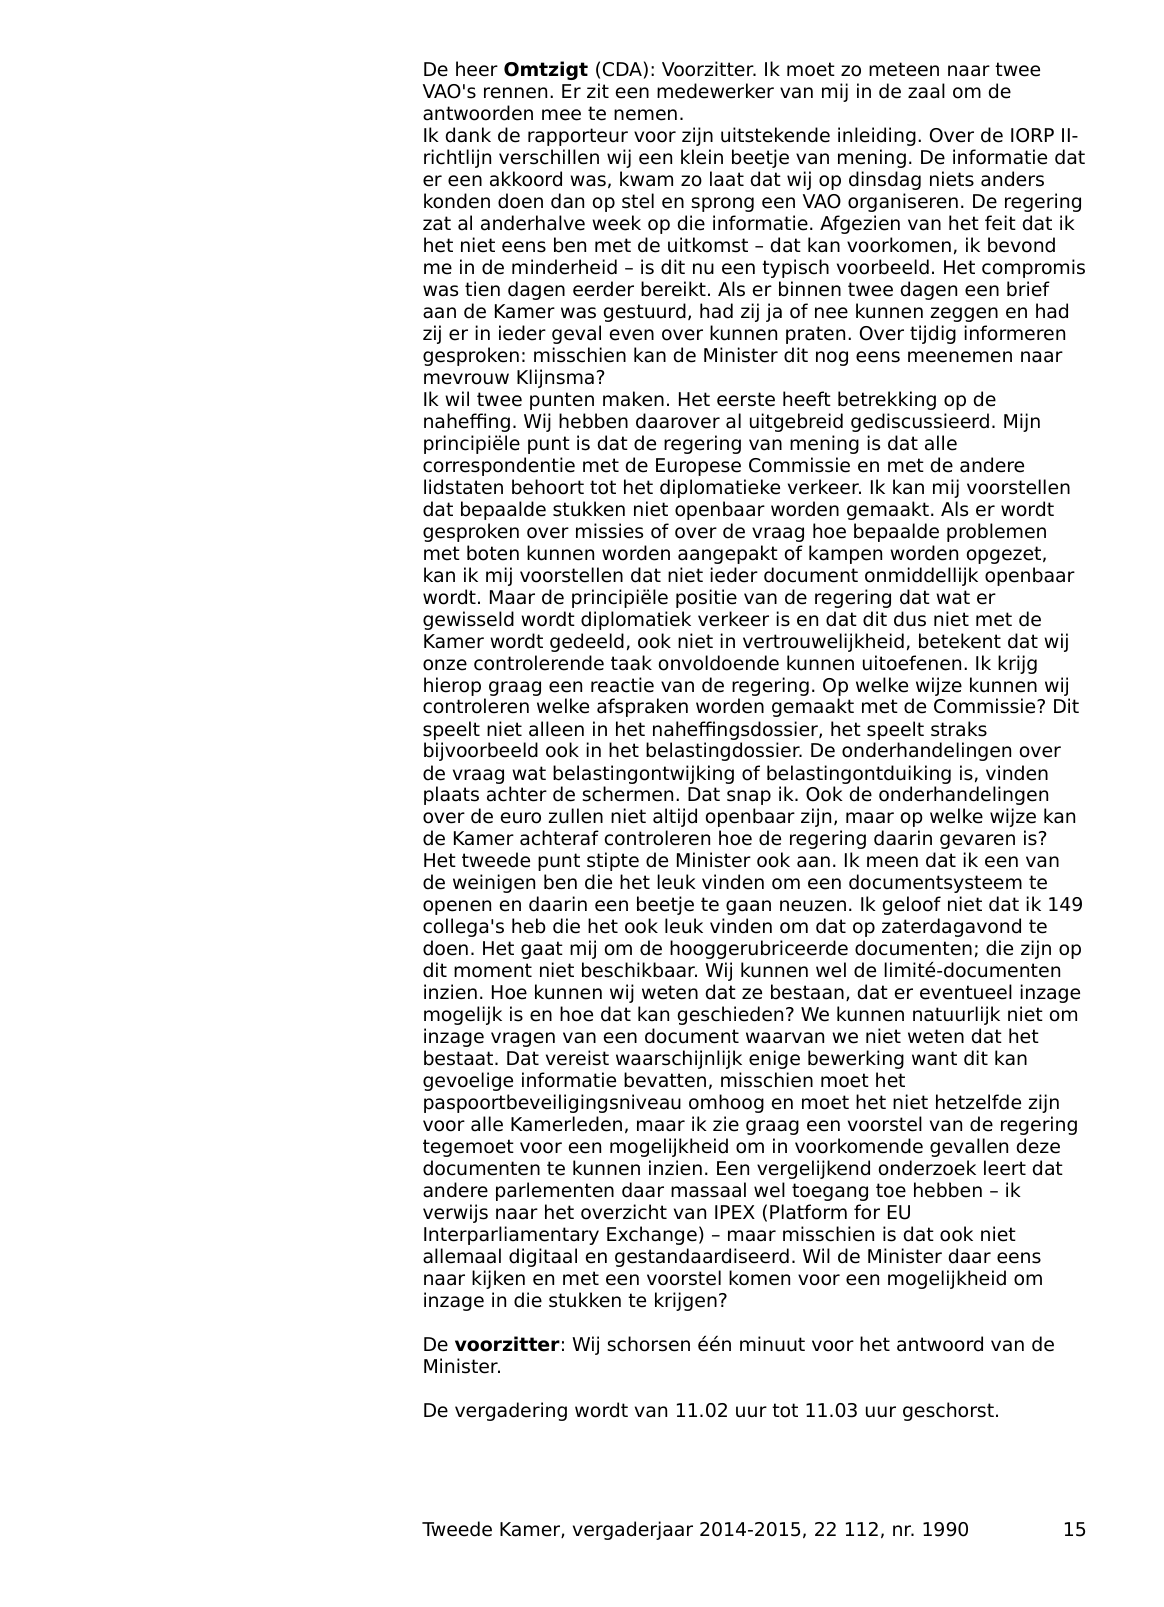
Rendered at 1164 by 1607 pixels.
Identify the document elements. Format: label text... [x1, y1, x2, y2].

text De voorzitter: Wij schorsen één minuut voor het antwoord van de Minister. [422, 1334, 1087, 1378]
text Het tweede punt stipte de Minister ook aan. Ik meen dat ik een van de weinigen ben die het leuk vinden om een documentsysteem te openen en daarin een beetje te gaan neuzen. Ik geloof niet dat ik 149 collega's heb die het ook leuk vinden om dat op zaterdagavond te doen. Het gaat mij om de hooggerubriceerde documenten; die zijn op dit moment niet beschikbaar. Wij kunnen wel de limité-documenten inzien. Hoe kunnen wij weten dat ze bestaan, dat er eventueel inzage mogelijk is en hoe dat kan geschieden? We kunnen natuurlijk niet om inzage vragen van een document waarvan we niet weten dat het bestaat. Dat vereist waarschijnlijk enige bewerking want dit kan gevoelige informatie bevatten, misschien moet het paspoortbeveiligingsniveau omhoog en moet het niet hetzelfde zijn voor alle Kamerleden, maar ik zie graag een voorstel van de regering tegemoet voor een mogelijkheid om in voorkomende gevallen deze documenten te kunnen inzien. Een vergelijkend onderzoek leert dat andere parlementen daar massaal wel toegang toe hebben – ik verwijs naar het overzicht van IPEX (Platform for EU Interparliamentary Exchange) – maar misschien is dat ook niet allemaal digitaal en gestandaardiseerd. Wil de Minister daar eens naar kijken en met een voorstel komen voor een mogelijkheid om inzage in die stukken te krijgen? [422, 850, 1087, 1312]
text Ik dank de rapporteur voor zijn uitstekende inleiding. Over de IORP II-richtlijn verschillen wij een klein beetje van mening. De informatie dat er een akkoord was, kwam zo laat dat wij op dinsdag niets anders konden doen dan op stel en sprong een VAO organiseren. De regering zat al anderhalve week op die informatie. Afgezien van het feit dat ik het niet eens ben met de uitkomst – dat kan voorkomen, ik bevond me in de minderheid – is dit nu een typisch voorbeeld. Het compromis was tien dagen eerder bereikt. Als er binnen twee dagen een brief aan de Kamer was gestuurd, had zij ja of nee kunnen zeggen en had zij er in ieder geval even over kunnen praten. Over tijdig informeren gesproken: misschien kan de Minister dit nog eens meenemen naar mevrouw Klijnsma? [422, 125, 1087, 389]
text Ik wil twee punten maken. Het eerste heeft betrekking op de naheffing. Wij hebben daarover al uitgebreid gediscussieerd. Mijn principiële punt is dat de regering van mening is dat alle correspondentie met de Europese Commissie en met de andere lidstaten behoort tot het diplomatieke verkeer. Ik kan mij voorstellen dat bepaalde stukken niet openbaar worden gemaakt. Als er wordt gesproken over missies of over de vraag hoe bepaalde problemen met boten kunnen worden aangepakt of kampen worden opgezet, kan ik mij voorstellen dat niet ieder document onmiddellijk openbaar wordt. Maar de principiële positie van de regering dat wat er gewisseld wordt diplomatiek verkeer is en dat dit dus niet met de Kamer wordt gedeeld, ook niet in vertrouwelijkheid, betekent dat wij onze controlerende taak onvoldoende kunnen uitoefenen. Ik krijg hierop graag een reactie van de regering. Op welke wijze kunnen wij controleren welke afspraken worden gemaakt met de Commissie? Dit speelt niet alleen in het naheffingsdossier, het speelt straks bijvoorbeeld ook in het belastingdossier. De onderhandelingen over de vraag wat belastingontwijking of belastingontduiking is, vinden plaats achter de schermen. Dat snap ik. Ook de onderhandelingen over de euro zullen niet altijd openbaar zijn, maar op welke wijze kan de Kamer achteraf controleren hoe de regering daarin gevaren is? [422, 389, 1087, 850]
text De vergadering wordt van 11.02 uur tot 11.03 uur geschorst. [422, 1400, 1087, 1422]
text De heer Omtzigt (CDA): Voorzitter. Ik moet zo meteen naar twee VAO's rennen. Er zit een medewerker van mij in de zaal om de antwoorden mee te nemen. [422, 59, 1087, 125]
